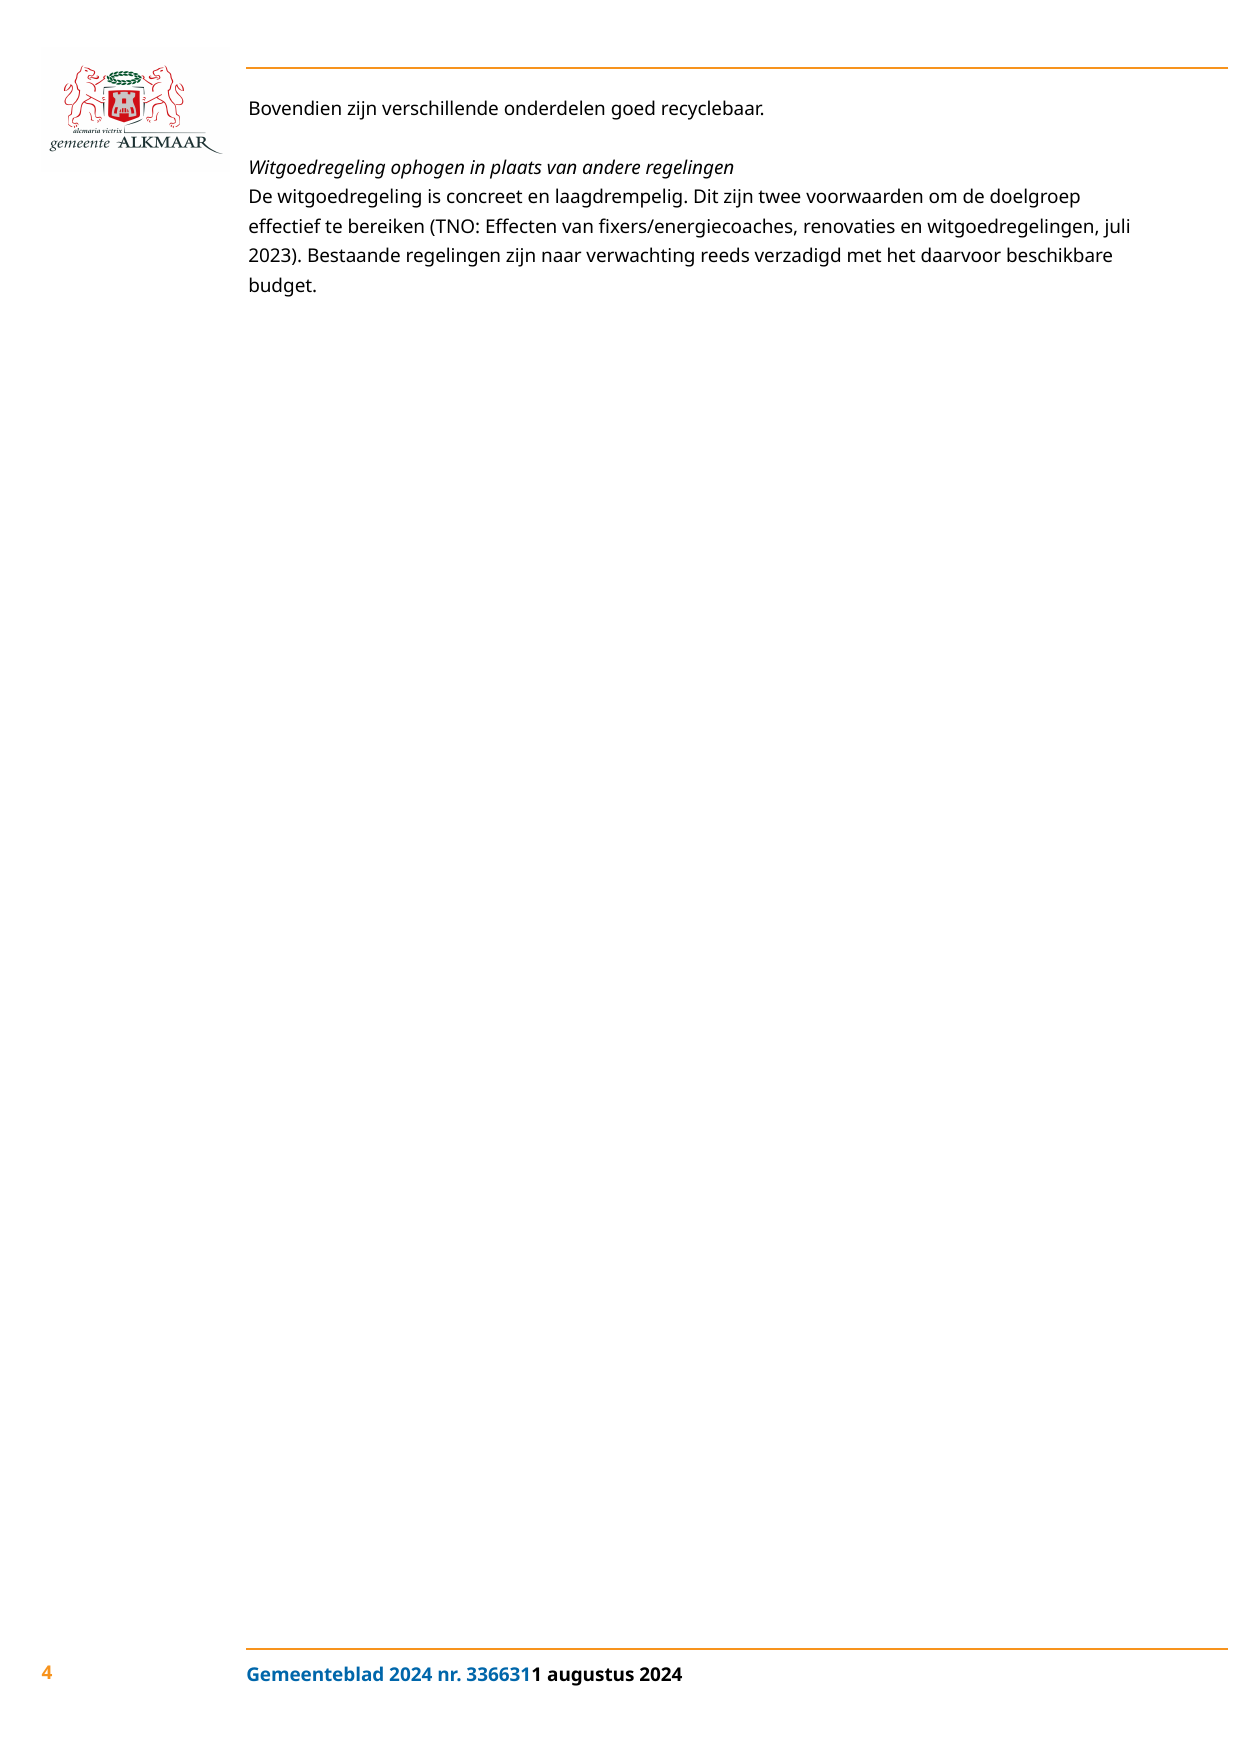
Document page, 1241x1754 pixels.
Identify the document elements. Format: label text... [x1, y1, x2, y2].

text Witgoedregeling ophogen in plaats van andere regelingen [248, 154, 1152, 180]
text De witgoedregeling is concreet en laagdrempelig. Dit zijn twee voorwaarden om de doelgroep effectief te bereiken (TNO: Effecten van fixers/energiecoaches, renovaties en witgoedregelingen, juli 2023). Bestaande regelingen zijn naar verwachting reeds verzadigd met het daarvoor beschikbare budget. [248, 183, 1152, 298]
picture [41, 47, 231, 172]
text Bovendien zijn verschillende onderdelen goed recyclebaar. [248, 95, 1152, 121]
